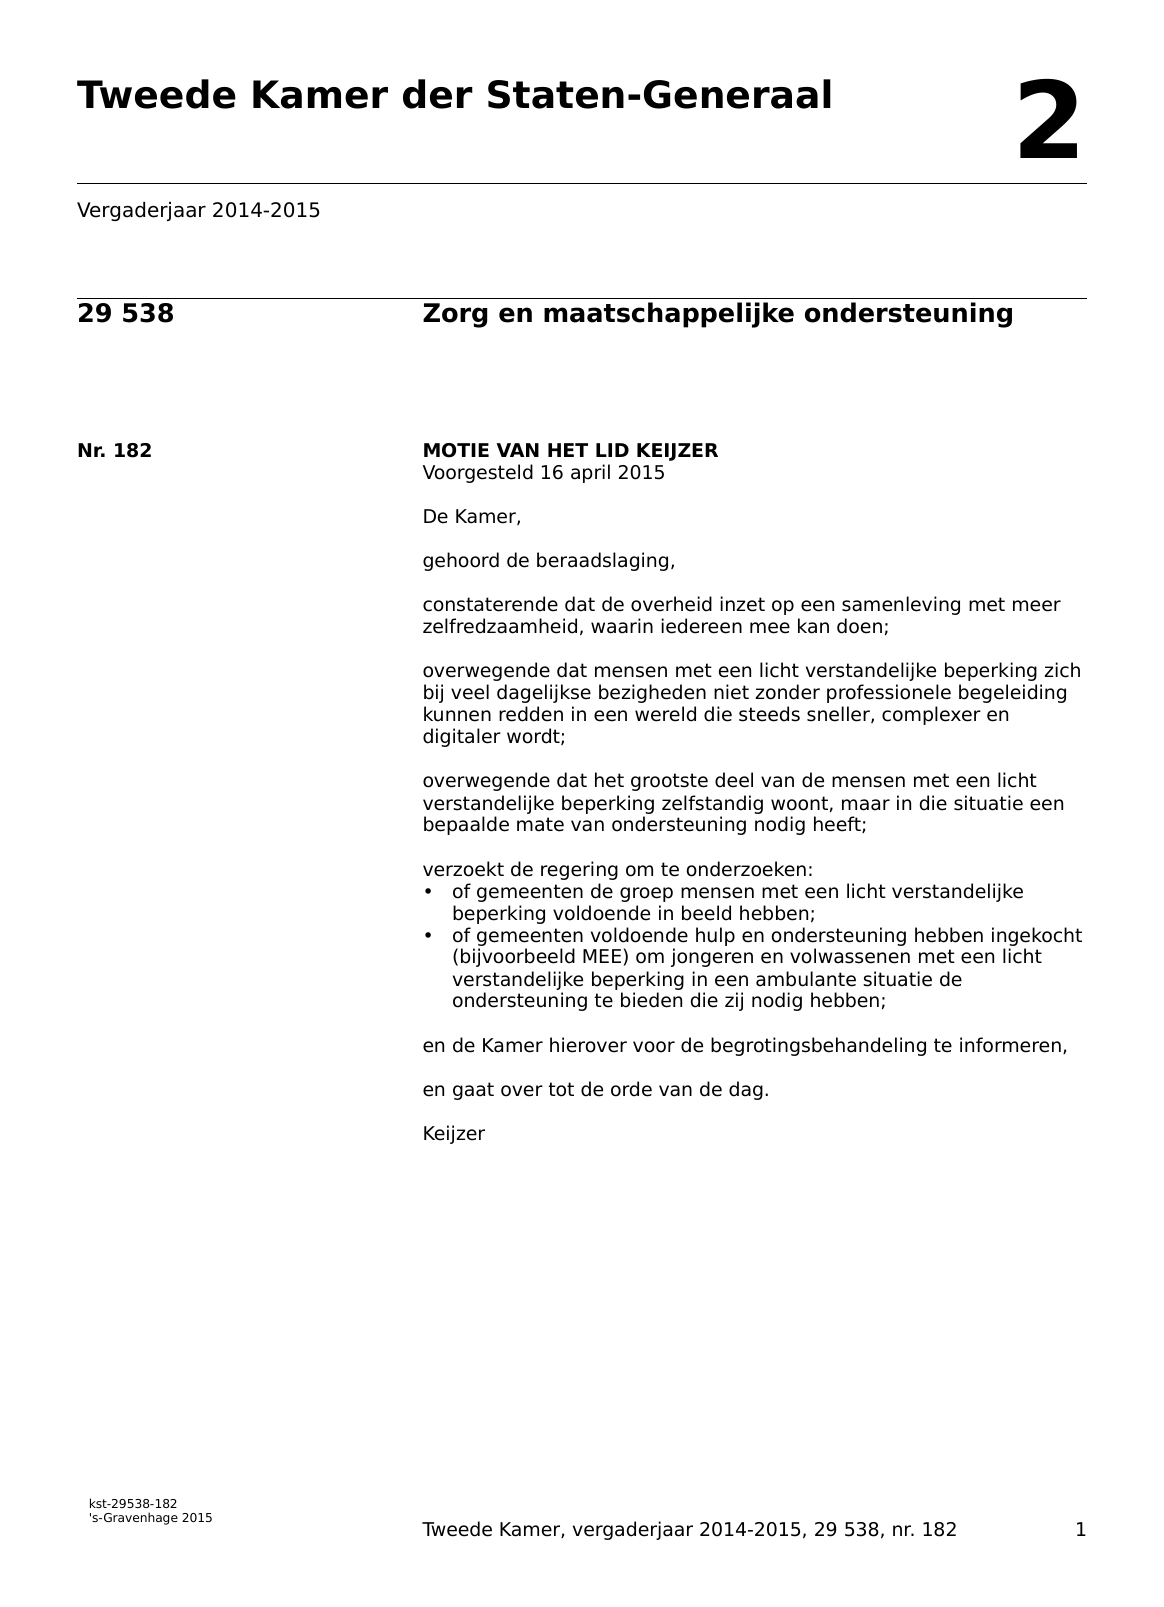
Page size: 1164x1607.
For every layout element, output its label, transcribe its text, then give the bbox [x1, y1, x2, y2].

text overwegende dat het grootste deel van de mensen met een licht verstandelijke beperking zelfstandig woont, maar in die situatie een bepaalde mate van ondersteuning nodig heeft; [422, 770, 1087, 836]
text Keijzer [422, 1123, 1087, 1145]
subtitle 29 538 Zorg en maatschappelijke ondersteuning [77, 299, 1087, 329]
text constaterende dat de overheid inzet op een samenleving met meer zelfredzaamheid, waarin iedereen mee kan doen; [422, 594, 1087, 638]
text Voorgesteld 16 april 2015 [422, 462, 1087, 484]
text gehoord de beraadslaging, [422, 550, 1087, 572]
text De Kamer, [422, 506, 1087, 528]
table_header Tweede Kamer der Staten-Generaal [77, 59, 886, 183]
text verzoekt de regering om te onderzoeken: [422, 858, 1087, 881]
text • of gemeenten de groep mensen met een licht verstandelijke beperking voldoende in beeld hebben; [422, 881, 1087, 924]
text overwegende dat mensen met een licht verstandelijke beperking zich bij veel dagelijkse bezigheden niet zonder professionele begeleiding kunnen redden in een wereld die steeds sneller, complexer en digitaler wordt; [422, 660, 1087, 748]
subtitle Nr. 182 MOTIE VAN HET LID KEIJZER [77, 440, 1087, 462]
text en gaat over tot de orde van de dag. [422, 1079, 1087, 1101]
text 's-Gravenhage 2015 [88, 1511, 323, 1525]
text kst-29538-182 [88, 1497, 323, 1511]
text en de Kamer hierover voor de begrotingsbehandeling te informeren, [422, 1034, 1087, 1057]
table_cell Vergaderjaar 2014-2015 [77, 184, 1087, 298]
text • of gemeenten voldoende hulp en ondersteuning hebben ingekocht (bijvoorbeeld MEE) om jongeren en volwassenen met een licht verstandelijke beperking in een ambulante situatie de ondersteuning te bieden die zij nodig hebben; [422, 924, 1087, 1012]
table_header 2 [886, 59, 1087, 183]
